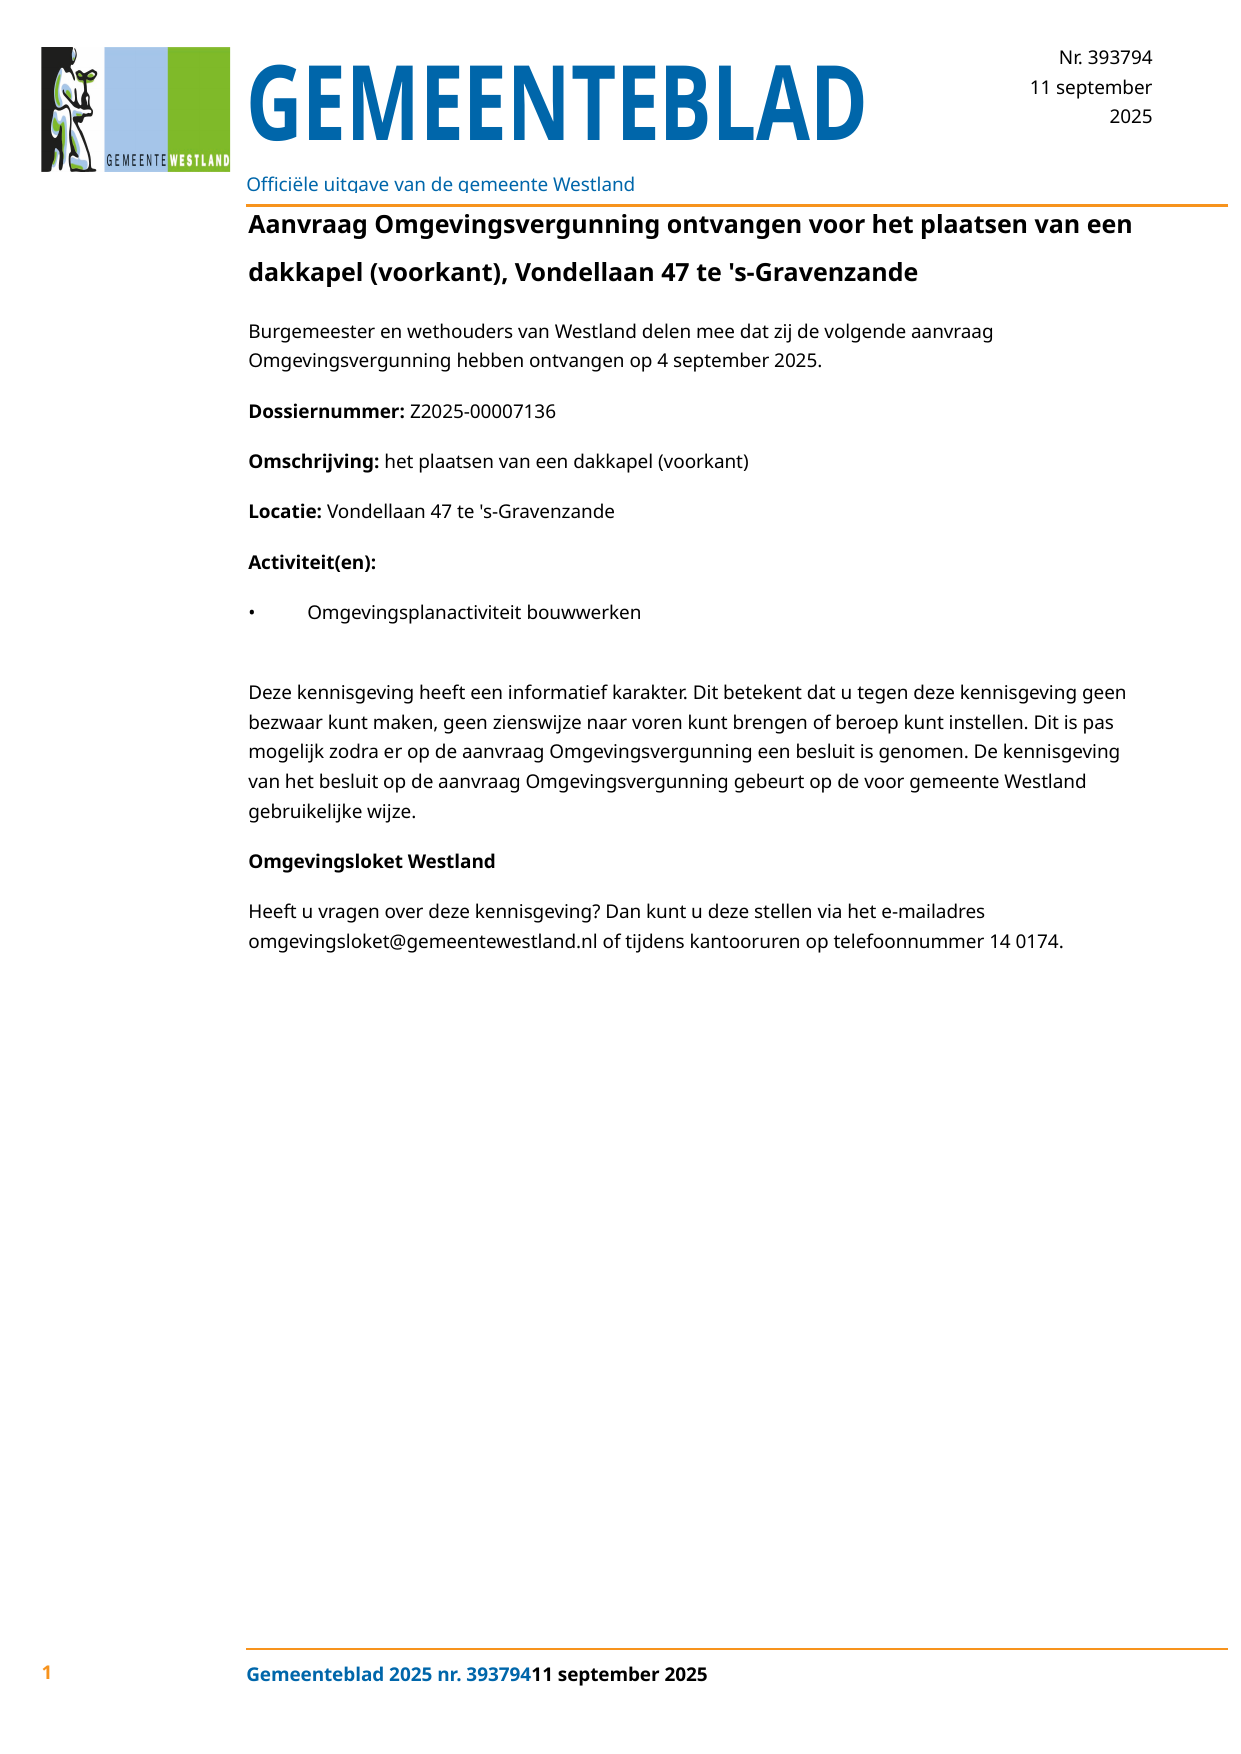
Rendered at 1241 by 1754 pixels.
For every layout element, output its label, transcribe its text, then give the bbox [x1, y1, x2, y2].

picture [41, 47, 231, 172]
text Deze kennisgeving heeft een informatief karakter. Dit betekent dat u tegen deze kennisgeving geen bezwaar kunt maken, geen zienswijze naar voren kunt brengen of beroep kunt instellen. Dit is pas mogelijk zodra er op de aanvraag Omgevingsvergunning een besluit is genomen. De kennisgeving van het besluit op de aanvraag Omgevingsvergunning gebeurt op de voor gemeente Westland gebruikelijke wijze. [248, 679, 1152, 824]
text Burgemeester en wethouders van Westland delen mee dat zij de volgende aanvraag Omgevingsvergunning hebben ontvangen op 4 september 2025. [248, 318, 1152, 373]
text Dossiernummer: Z2025-00007136 [248, 398, 1152, 424]
text Locatie: Vondellaan 47 te 's-Gravenzande [248, 499, 1152, 524]
text Omgevingsloket Westland [248, 848, 1152, 874]
list Omgevingsplanactiviteit bouwwerken [248, 599, 1152, 625]
text Aanvraag Omgevingsvergunning ontvangen voor het plaatsen van een dakkapel (voorkant), Vondellaan 47 te 's-Gravenzande [248, 207, 1152, 288]
text Activiteit(en): [248, 549, 1152, 575]
text Omschrijving: het plaatsen van een dakkapel (voorkant) [248, 448, 1152, 474]
text Heeft u vragen over deze kennisgeving? Dan kunt u deze stellen via het e-mailadres omgevingsloket@gemeentewestland.nl of tijdens kantooruren op telefoonnummer 14 0174. [248, 899, 1152, 954]
